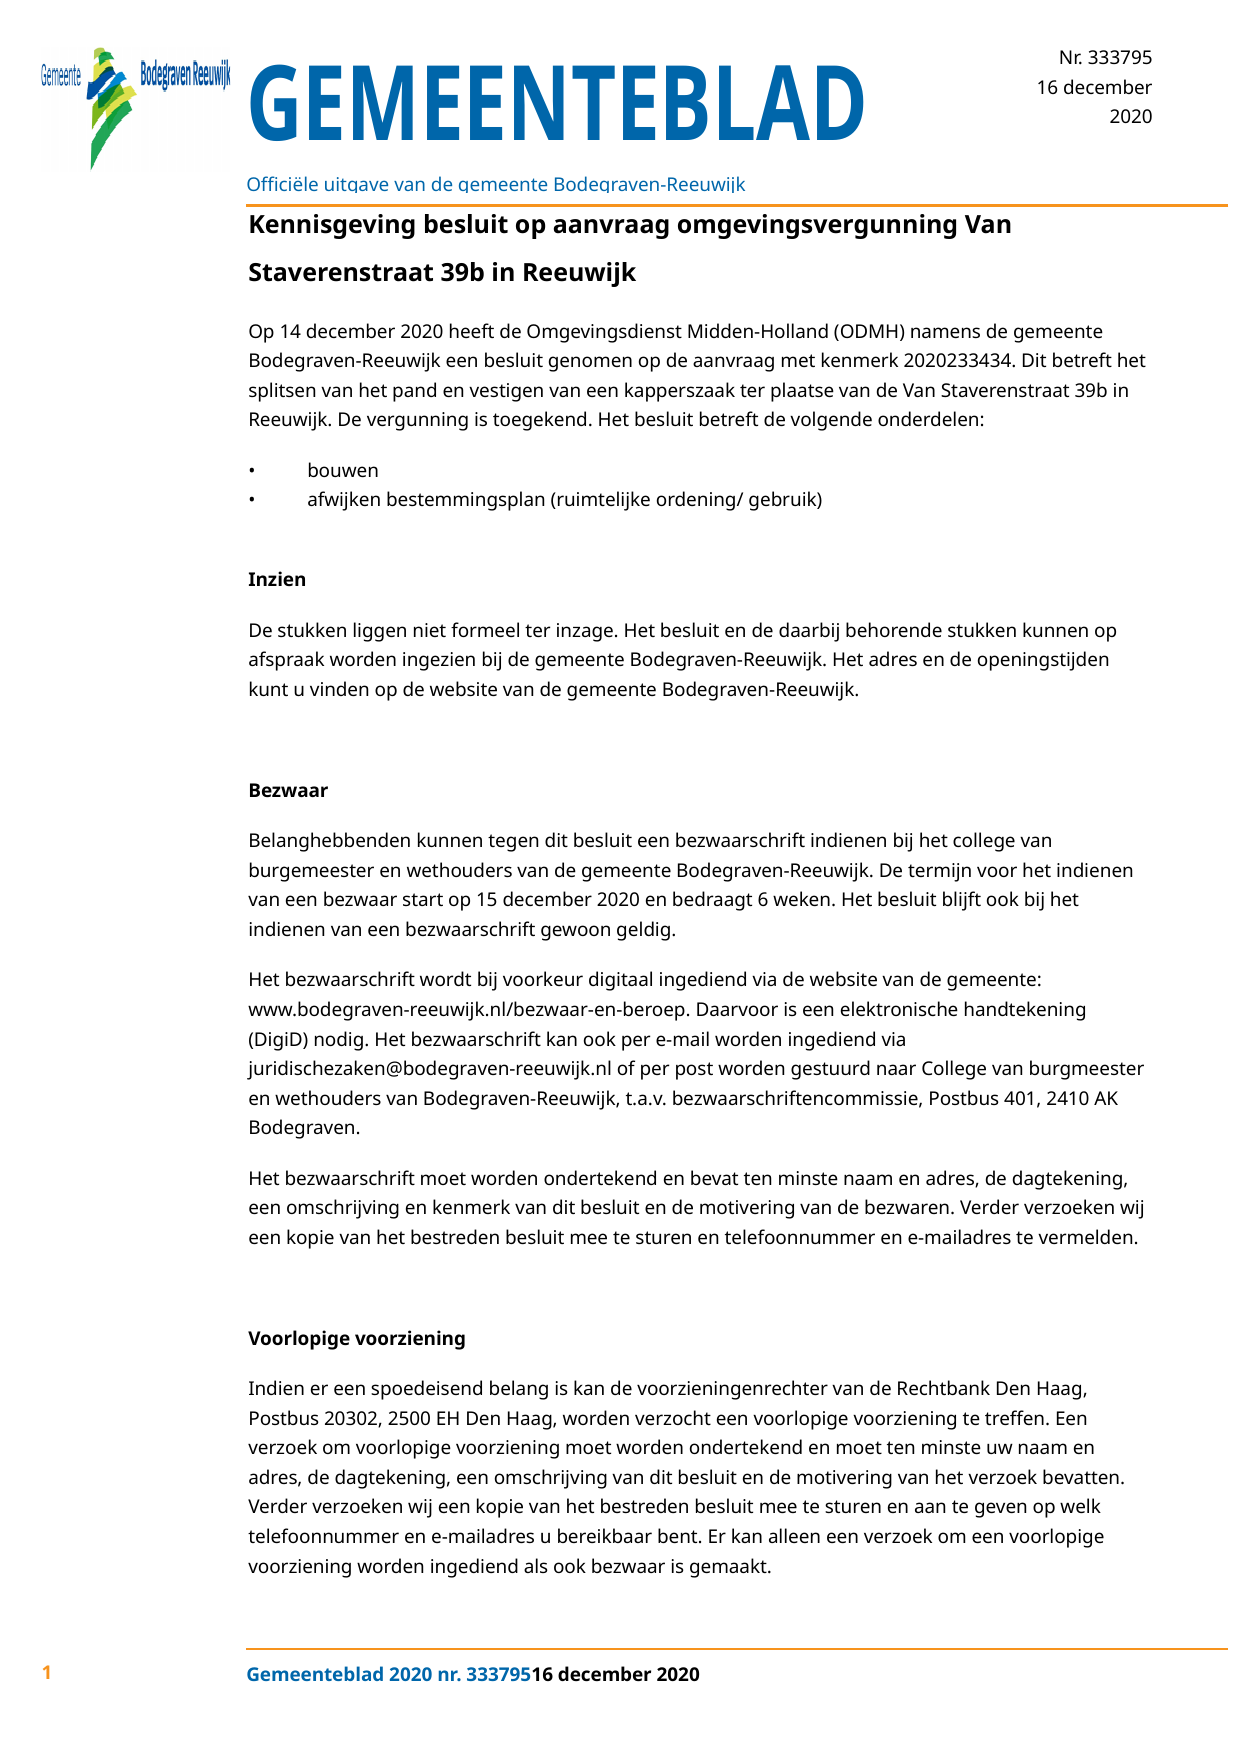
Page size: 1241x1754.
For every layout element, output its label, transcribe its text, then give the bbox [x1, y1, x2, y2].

list afwijken bestemmingsplan (ruimtelijke ordening/ gebruik) [248, 487, 1152, 512]
text Belanghebbenden kunnen tegen dit besluit een bezwaarschrift indienen bij het college van burgemeester en wethouders van de gemeente Bodegraven-Reeuwijk. De termijn voor het indienen van een bezwaar start op 15 december 2020 en bedraagt 6 weken. Het besluit blijft ook bij het indienen van een bezwaarschrift gewoon geldig. [248, 827, 1152, 942]
text Op 14 december 2020 heeft de Omgevingsdienst Midden-Holland (ODMH) namens de gemeente Bodegraven-Reeuwijk een besluit genomen op de aanvraag met kenmerk 2020233434. Dit betreft het splitsen van het pand en vestigen van een kapperszaak ter plaatse van de Van Staverenstraat 39b in Reeuwijk. De vergunning is toegekend. Het besluit betreft de volgende onderdelen: [248, 318, 1152, 432]
text Kennisgeving besluit op aanvraag omgevingsvergunning Van Staverenstraat 39b in Reeuwijk [248, 207, 1152, 288]
text Het bezwaarschrift moet worden ondertekend en bevat ten minste naam en adres, de dagtekening, een omschrijving en kenmerk van dit besluit en de motivering van de bezwaren. Verder verzoeken wij een kopie van het bestreden besluit mee te sturen en telefoonnummer en e-mailadres te vermelden. [248, 1165, 1152, 1250]
text Voorlopige voorziening [248, 1325, 1152, 1351]
picture [41, 47, 231, 172]
text Bezwaar [248, 777, 1152, 803]
text Inzien [248, 567, 1152, 592]
text Indien er een spoedeisend belang is kan de voorzieningenrechter van de Rechtbank Den Haag, Postbus 20302, 2500 EH Den Haag, worden verzocht een voorlopige voorziening te treffen. Een verzoek om voorlopige voorziening moet worden ondertekend en moet ten minste uw naam en adres, de dagtekening, een omschrijving van dit besluit en de motivering van het verzoek bevatten. Verder verzoeken wij een kopie van het bestreden besluit mee te sturen en aan te geven op welk telefoonnummer en e-mailadres u bereikbaar bent. Er kan alleen een verzoek om een voorlopige voorziening worden ingediend als ook bezwaar is gemaakt. [248, 1375, 1152, 1579]
text Het bezwaarschrift wordt bij voorkeur digitaal ingediend via de website van de gemeente: www.bodegraven-reeuwijk.nl/bezwaar-en-beroep. Daarvoor is een elektronische handtekening (DigiD) nodig. Het bezwaarschrift kan ook per e-mail worden ingediend via juridischezaken@bodegraven-reeuwijk.nl of per post worden gestuurd naar College van burgmeester en wethouders van Bodegraven-Reeuwijk, t.a.v. bezwaarschriftencommissie, Postbus 401, 2410 AK Bodegraven. [248, 967, 1152, 1140]
text De stukken liggen niet formeel ter inzage. Het besluit en de daarbij behorende stukken kunnen op afspraak worden ingezien bij de gemeente Bodegraven-Reeuwijk. Het adres en de openingstijden kunt u vinden op de website van de gemeente Bodegraven-Reeuwijk. [248, 617, 1152, 702]
list bouwen [248, 457, 1152, 483]
